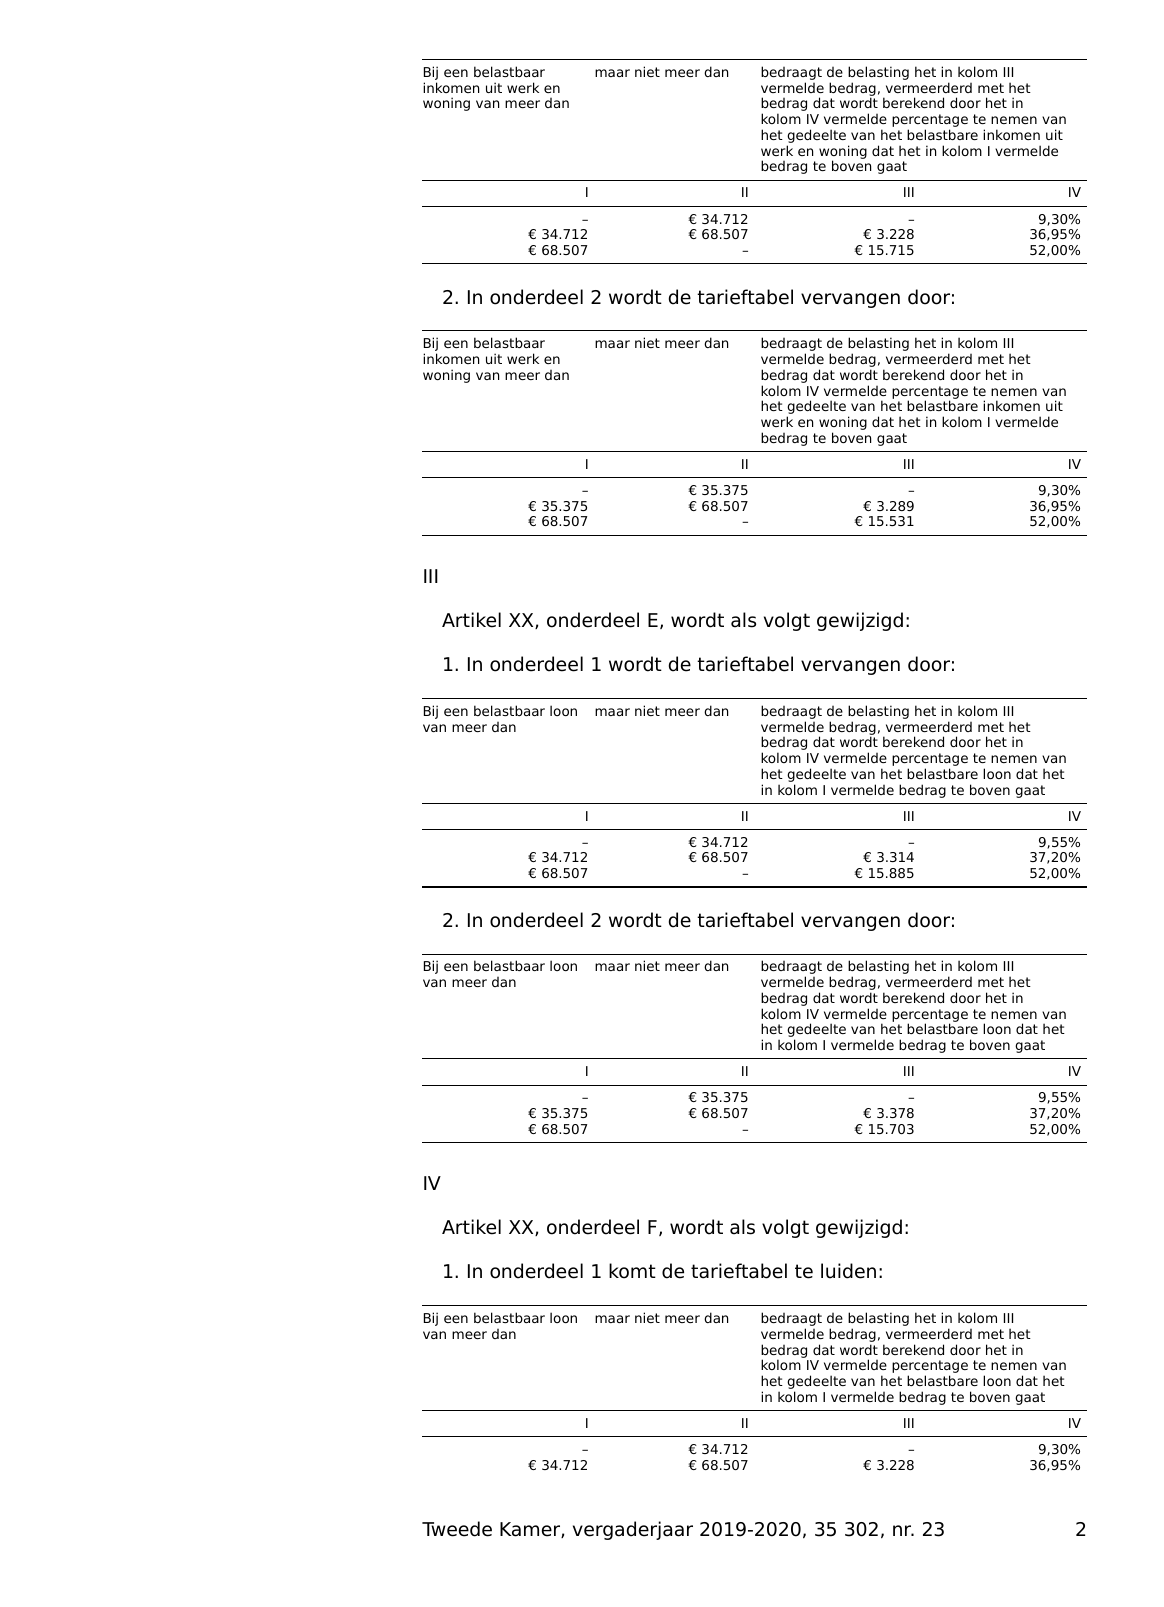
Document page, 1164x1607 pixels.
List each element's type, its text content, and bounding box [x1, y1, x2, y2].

table_cell € 68.507 [422, 243, 588, 263]
table_cell € 68.507 [422, 514, 588, 535]
table_cell – [588, 514, 754, 535]
table_cell € 68.507 [588, 227, 754, 243]
table_cell 52,00% [921, 514, 1087, 535]
table_header Bij een belastbaar inkomen uit werk en woning van meer dan [422, 331, 588, 451]
subtitle III [422, 566, 1087, 588]
table_cell € 3.289 [754, 499, 921, 514]
table_cell – [422, 830, 588, 850]
table_cell € 68.507 [588, 1106, 754, 1122]
table_header bedraagt de belasting het in kolom III vermelde bedrag, vermeerderd met het bedrag dat wordt berekend door het in kolom IV vermelde percentage te nemen van het gedeelte van het belastbare loon dat het in kolom I vermelde bedrag te boven gaat [754, 1306, 1087, 1410]
table_cell IV [921, 1059, 1087, 1084]
table_cell € 3.228 [754, 1458, 921, 1473]
table_cell 9,30% [921, 207, 1087, 227]
table_cell III [754, 1059, 921, 1084]
text 1. In onderdeel 1 komt de tarieftabel te luiden: [422, 1261, 1087, 1283]
table_cell – [588, 1122, 754, 1142]
table_cell 36,95% [921, 499, 1087, 514]
table_cell € 34.712 [422, 1458, 588, 1473]
table_cell I [422, 804, 588, 829]
table_cell – [754, 1437, 921, 1458]
table_header bedraagt de belasting het in kolom III vermelde bedrag, vermeerderd met het bedrag dat wordt berekend door het in kolom IV vermelde percentage te nemen van het gedeelte van het belastbare inkomen uit werk en woning dat het in kolom I vermelde bedrag te boven gaat [754, 331, 1087, 451]
table_cell II [588, 1059, 754, 1084]
table_cell IV [921, 804, 1087, 829]
table_cell € 35.375 [422, 499, 588, 514]
table_cell II [588, 804, 754, 829]
table_cell 52,00% [921, 1122, 1087, 1142]
table_header Bij een belastbaar inkomen uit werk en woning van meer dan [422, 60, 588, 179]
table_header maar niet meer dan [588, 1306, 754, 1410]
table_cell € 3.378 [754, 1106, 921, 1122]
table_header Bij een belastbaar loon van meer dan [422, 955, 588, 1058]
table_cell € 35.375 [588, 1086, 754, 1106]
table_cell II [588, 1411, 754, 1436]
table_cell € 68.507 [422, 1122, 588, 1142]
table_cell III [754, 181, 921, 206]
table_cell III [754, 804, 921, 829]
table_cell III [754, 1411, 921, 1436]
table_cell 9,30% [921, 478, 1087, 498]
table_cell IV [921, 181, 1087, 206]
table_cell – [422, 1437, 588, 1458]
text Artikel XX, onderdeel F, wordt als volgt gewijzigd: [422, 1217, 1087, 1239]
table_cell IV [921, 1411, 1087, 1436]
table_cell € 68.507 [588, 499, 754, 514]
table_cell 36,95% [921, 1458, 1087, 1473]
table_cell € 34.712 [422, 227, 588, 243]
table_cell – [754, 207, 921, 227]
table_cell € 68.507 [422, 866, 588, 886]
table_cell € 68.507 [588, 1458, 754, 1473]
table_cell 37,20% [921, 1106, 1087, 1122]
table_cell IV [921, 452, 1087, 477]
table_header maar niet meer dan [588, 60, 754, 179]
table_cell 52,00% [921, 866, 1087, 886]
table_cell 9,30% [921, 1437, 1087, 1458]
table_header bedraagt de belasting het in kolom III vermelde bedrag, vermeerderd met het bedrag dat wordt berekend door het in kolom IV vermelde percentage te nemen van het gedeelte van het belastbare loon dat het in kolom I vermelde bedrag te boven gaat [754, 699, 1087, 803]
table_cell € 34.712 [588, 830, 754, 850]
table_cell 37,20% [921, 850, 1087, 866]
table_cell € 35.375 [422, 1106, 588, 1122]
table_cell € 34.712 [422, 850, 588, 866]
table_cell I [422, 452, 588, 477]
table_cell II [588, 181, 754, 206]
table_cell € 15.885 [754, 866, 921, 886]
table_header bedraagt de belasting het in kolom III vermelde bedrag, vermeerderd met het bedrag dat wordt berekend door het in kolom IV vermelde percentage te nemen van het gedeelte van het belastbare inkomen uit werk en woning dat het in kolom I vermelde bedrag te boven gaat [754, 60, 1087, 179]
text Artikel XX, onderdeel E, wordt als volgt gewijzigd: [422, 610, 1087, 632]
table_header Bij een belastbaar loon van meer dan [422, 699, 588, 803]
text 2. In onderdeel 2 wordt de tarieftabel vervangen door: [422, 910, 1087, 932]
table_cell – [422, 1086, 588, 1106]
table_cell – [588, 243, 754, 263]
table_cell III [754, 452, 921, 477]
table_cell I [422, 1059, 588, 1084]
table_cell II [588, 452, 754, 477]
table_cell 9,55% [921, 830, 1087, 850]
table_cell – [754, 830, 921, 850]
table_cell 36,95% [921, 227, 1087, 243]
text 2. In onderdeel 2 wordt de tarieftabel vervangen door: [422, 287, 1087, 308]
table_cell € 35.375 [588, 478, 754, 498]
table_cell I [422, 1411, 588, 1436]
table_header maar niet meer dan [588, 955, 754, 1058]
text 1. In onderdeel 1 wordt de tarieftabel vervangen door: [422, 654, 1087, 676]
table_cell € 15.703 [754, 1122, 921, 1142]
table_cell € 15.715 [754, 243, 921, 263]
table_cell € 3.228 [754, 227, 921, 243]
table_cell € 68.507 [588, 850, 754, 866]
table_cell € 15.531 [754, 514, 921, 535]
table_header Bij een belastbaar loon van meer dan [422, 1306, 588, 1410]
table_cell € 3.314 [754, 850, 921, 866]
table_cell – [422, 207, 588, 227]
table_header maar niet meer dan [588, 331, 754, 451]
table_header maar niet meer dan [588, 699, 754, 803]
table_cell I [422, 181, 588, 206]
table_cell € 34.712 [588, 207, 754, 227]
subtitle IV [422, 1173, 1087, 1195]
table_cell € 34.712 [588, 1437, 754, 1458]
table_cell – [588, 866, 754, 886]
table_cell – [754, 478, 921, 498]
table_cell – [754, 1086, 921, 1106]
table_header bedraagt de belasting het in kolom III vermelde bedrag, vermeerderd met het bedrag dat wordt berekend door het in kolom IV vermelde percentage te nemen van het gedeelte van het belastbare loon dat het in kolom I vermelde bedrag te boven gaat [754, 955, 1087, 1058]
table_cell 9,55% [921, 1086, 1087, 1106]
table_cell – [422, 478, 588, 498]
table_cell 52,00% [921, 243, 1087, 263]
